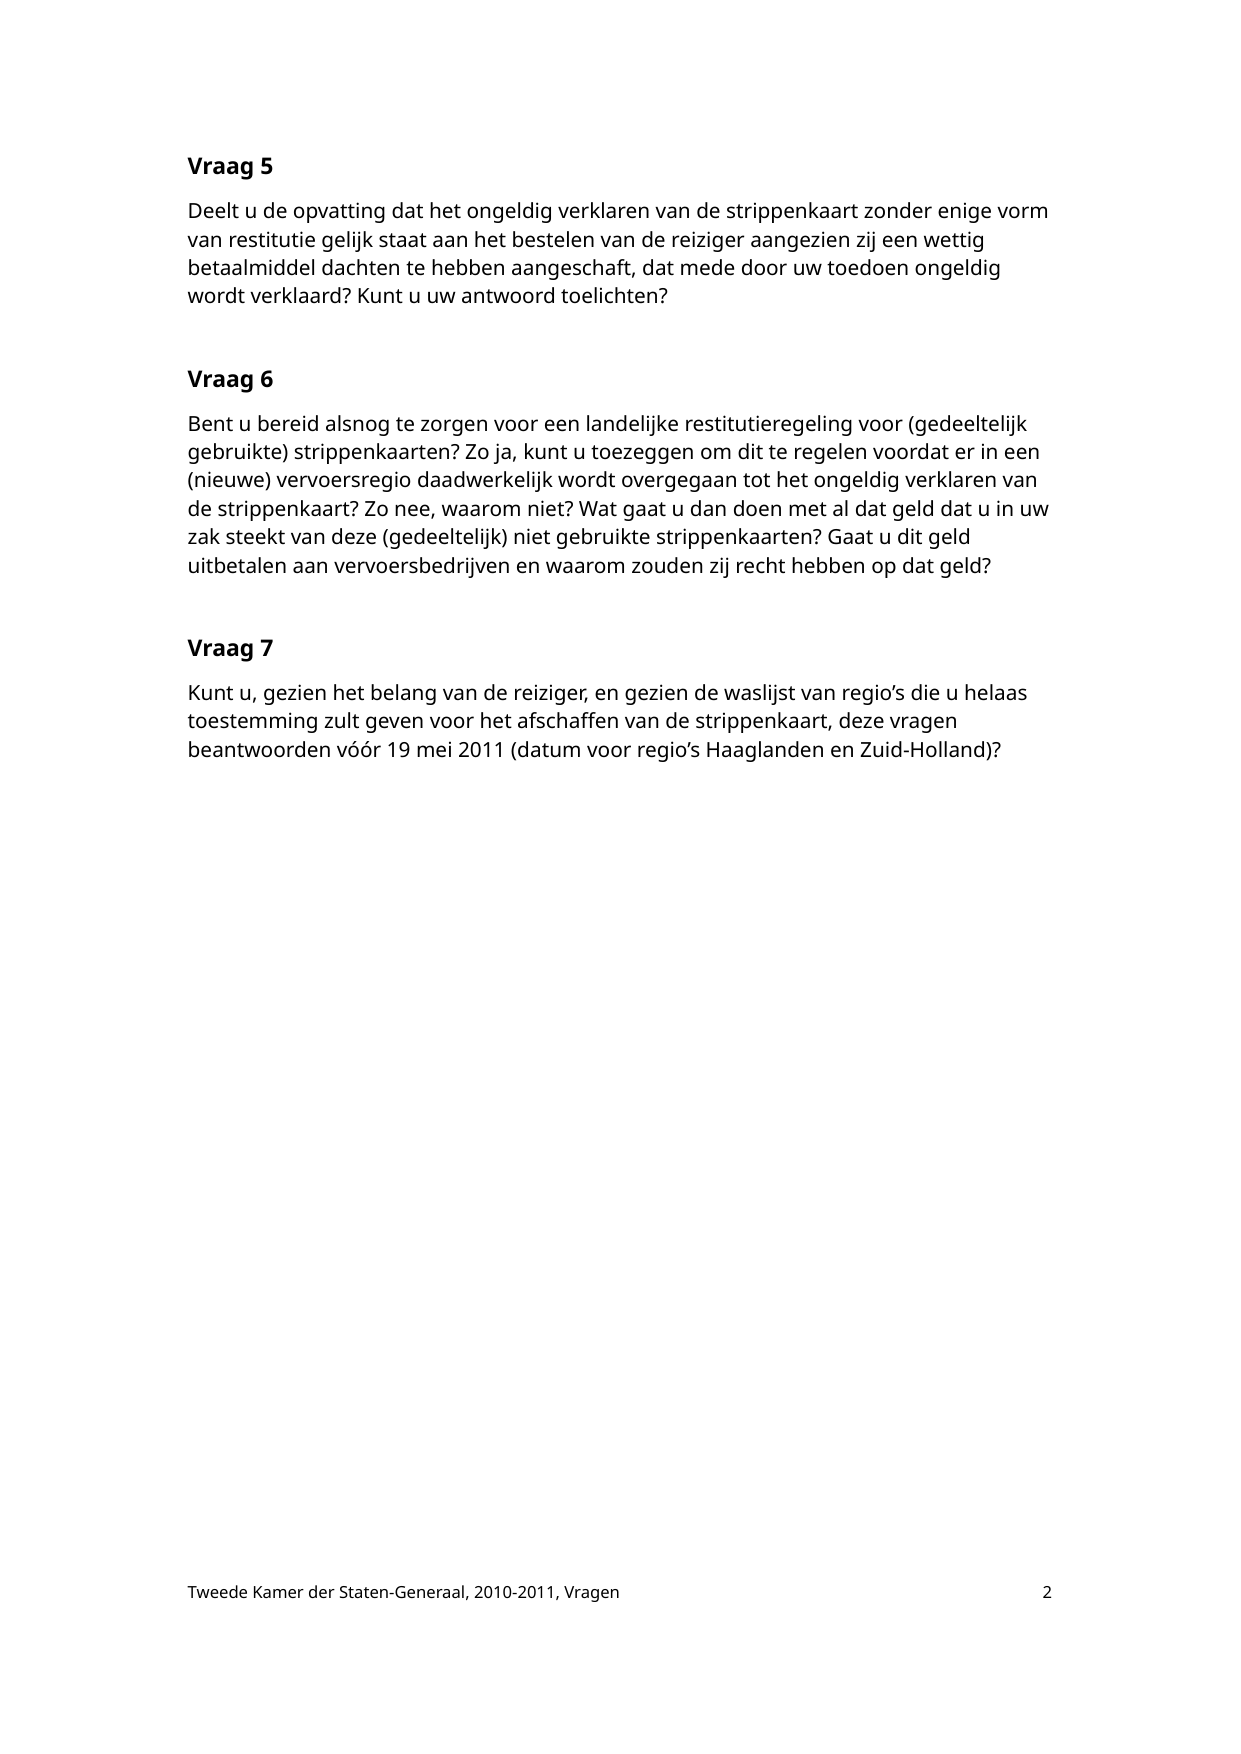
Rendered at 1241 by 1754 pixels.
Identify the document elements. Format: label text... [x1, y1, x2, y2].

text Kunt u, gezien het belang van de reiziger, en gezien de waslijst van regio’s die u helaas toestemming zult geven voor het afschaffen van de strippenkaart, deze vragen beantwoorden vóór 19 mei 2011 (datum voor regio’s Haaglanden en Zuid-Holland)? [187, 678, 1053, 763]
text Deelt u de opvatting dat het ongeldig verklaren van de strippenkaart zonder enige vorm van restitutie gelijk staat aan het bestelen van de reiziger aangezien zij een wettig betaalmiddel dachten te hebben aangeschaft, dat mede door uw toedoen ongeldig wordt verklaard? Kunt u uw antwoord toelichten? [187, 196, 1053, 310]
text Bent u bereid alsnog te zorgen voor een landelijke restitutieregeling voor (gedeeltelijk gebruikte) strippenkaarten? Zo ja, kunt u toezeggen om dit te regelen voordat er in een (nieuwe) vervoersregio daadwerkelijk wordt overgegaan tot het ongeldig verklaren van de strippenkaart? Zo nee, waarom niet? Wat gaat u dan doen met al dat geld dat u in uw zak steekt van deze (gedeeltelijk) niet gebruikte strippenkaarten? Gaat u dit geld uitbetalen aan vervoersbedrijven en waarom zouden zij recht hebben op dat geld? [187, 409, 1053, 579]
subtitle Vraag 5 [187, 150, 1053, 181]
subtitle Vraag 6 [187, 362, 1053, 394]
subtitle Vraag 7 [187, 632, 1053, 663]
